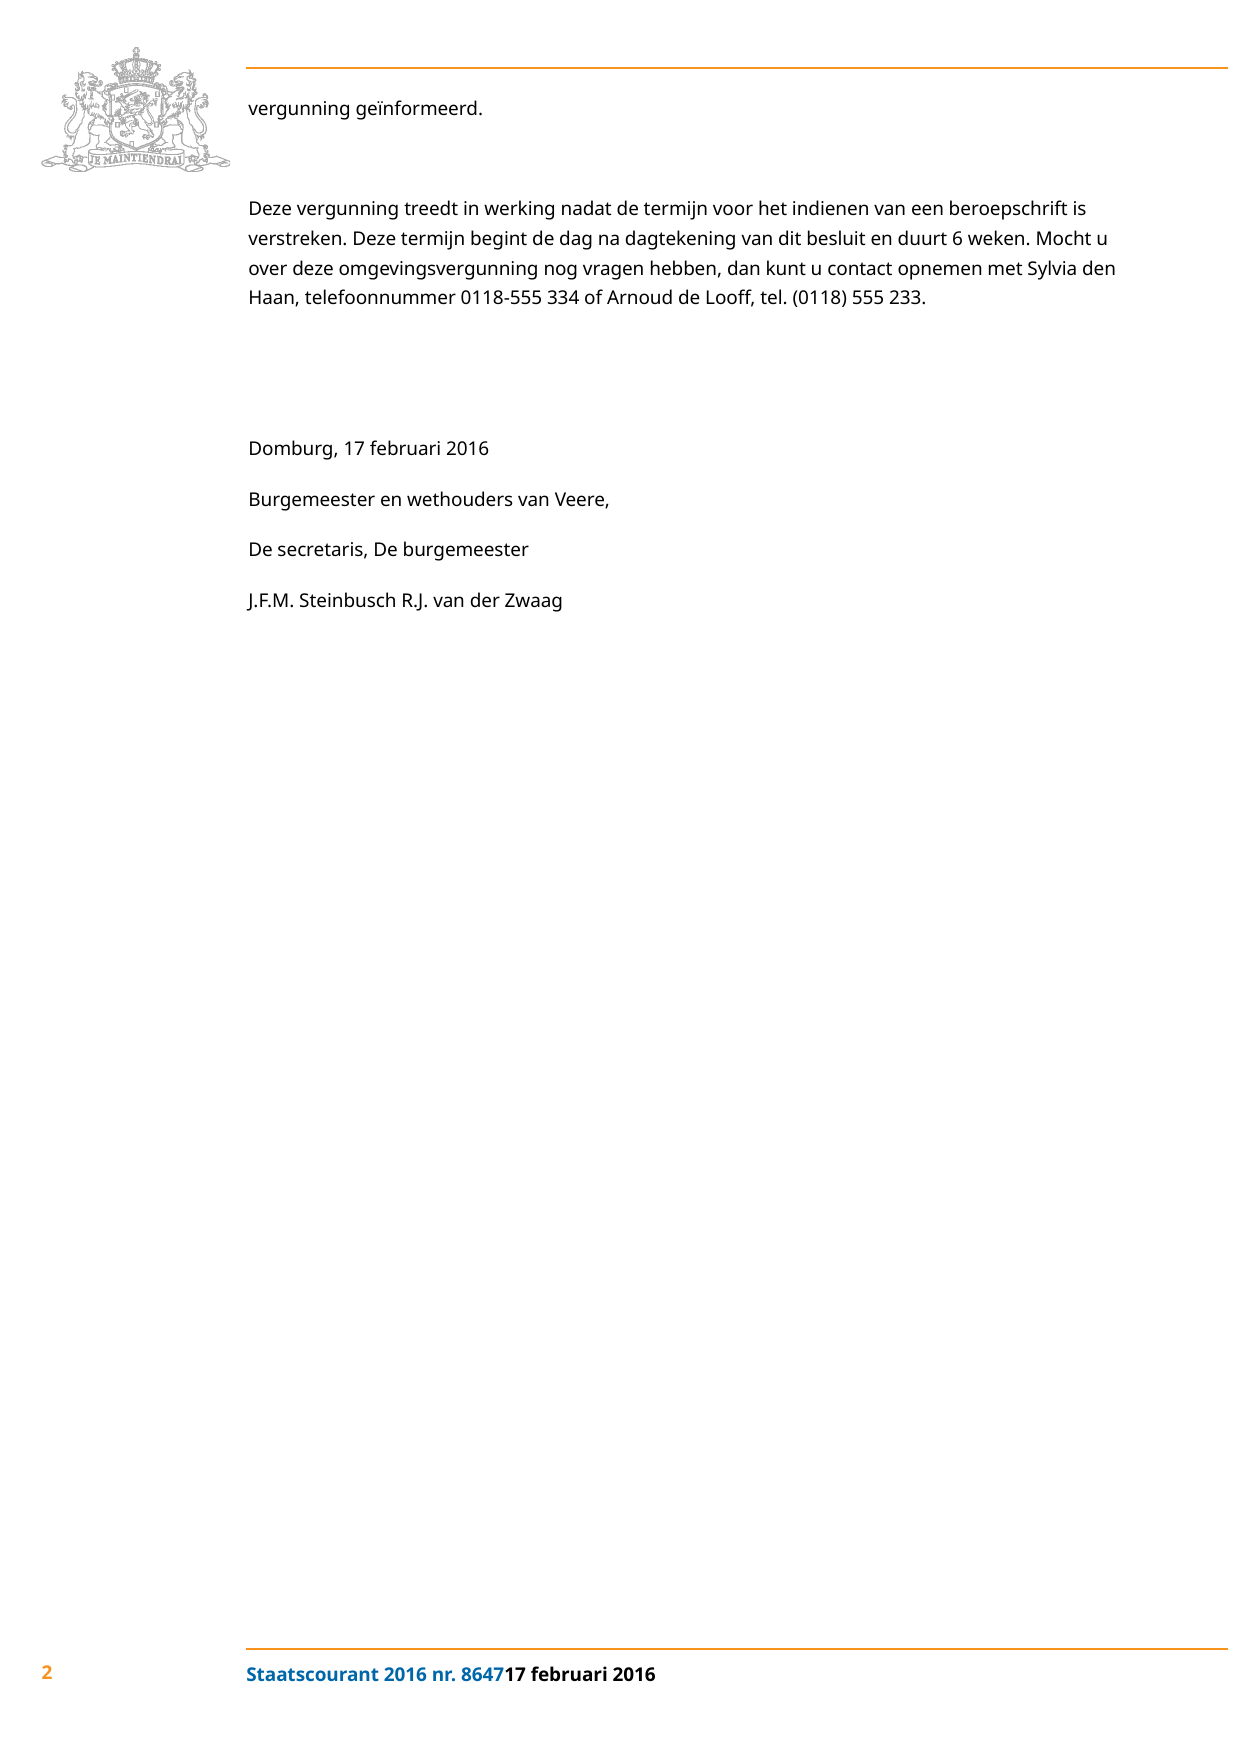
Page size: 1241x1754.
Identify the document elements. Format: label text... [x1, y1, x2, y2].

picture [41, 47, 231, 172]
text De secretaris, De burgemeester [248, 536, 1152, 562]
text Deze vergunning treedt in werking nadat de termijn voor het indienen van een beroepschrift is verstreken. Deze termijn begint de dag na dagtekening van dit besluit en duurt 6 weken. Mocht u over deze omgevingsvergunning nog vragen hebben, dan kunt u contact opnemen met Sylvia den Haan, telefoonnummer 0118-555 334 of Arnoud de Looff, tel. (0118) 555 233. [248, 196, 1152, 310]
text J.F.M. Steinbusch R.J. van der Zwaag [248, 587, 1152, 613]
text vergunning geïnformeerd. [248, 95, 1152, 121]
text Burgemeester en wethouders van Veere, [248, 486, 1152, 512]
text Domburg, 17 februari 2016 [248, 436, 1152, 461]
